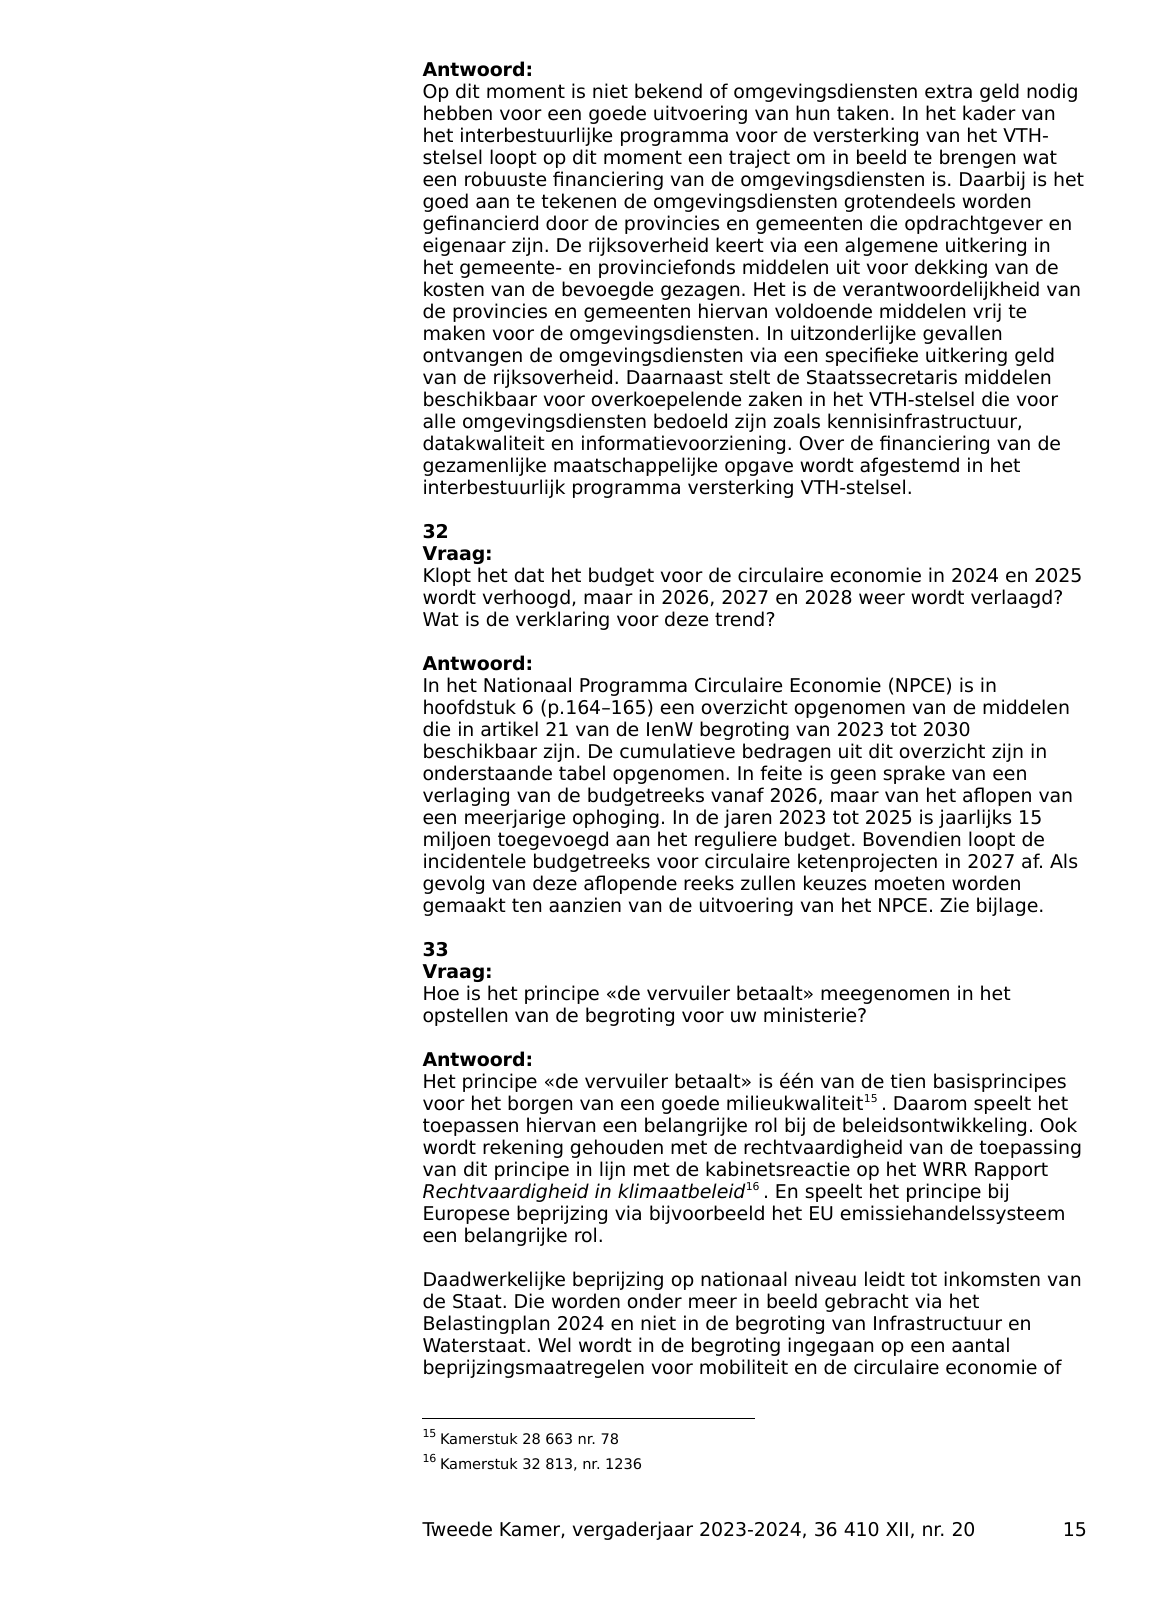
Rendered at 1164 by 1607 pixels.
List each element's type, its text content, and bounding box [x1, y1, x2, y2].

text Klopt het dat het budget voor de circulaire economie in 2024 en 2025 wordt verhoogd, maar in 2026, 2027 en 2028 weer wordt verlaagd? Wat is de verklaring voor deze trend? [422, 565, 1087, 631]
text Vraag: [422, 543, 1087, 565]
text Het principe «de vervuiler betaalt» is één van de tien basisprincipes voor het borgen van een goede milieukwaliteit. Daarom speelt het toepassen hiervan een belangrijke rol bij de beleidsontwikkeling. Ook wordt rekening gehouden met de rechtvaardigheid van de toepassing van dit principe in lijn met de kabinetsreactie op het WRR Rapport Rechtvaardigheid in klimaatbeleid. En speelt het principe bij Europese beprijzing via bijvoorbeeld het EU emissiehandelssysteem een belangrijke rol. [422, 1071, 1087, 1247]
text 32 [422, 521, 1087, 543]
text Vraag: [422, 961, 1087, 983]
text 33 [422, 939, 1087, 961]
text Antwoord: [422, 653, 1087, 675]
text Daadwerkelijke beprijzing op nationaal niveau leidt tot inkomsten van de Staat. Die worden onder meer in beeld gebracht via het Belastingplan 2024 en niet in de begroting van Infrastructuur en Waterstaat. Wel wordt in de begroting ingegaan op een aantal beprijzingsmaatregelen voor mobiliteit en de circulaire economie of [422, 1269, 1087, 1379]
text Kamerstuk 28 663 nr. 78 [422, 1427, 1087, 1449]
text Antwoord: [422, 59, 1087, 81]
text In het Nationaal Programma Circulaire Economie (NPCE) is in hoofdstuk 6 (p.164–165) een overzicht opgenomen van de middelen die in artikel 21 van de IenW begroting van 2023 tot 2030 beschikbaar zijn. De cumulatieve bedragen uit dit overzicht zijn in onderstaande tabel opgenomen. In feite is geen sprake van een verlaging van de budgetreeks vanaf 2026, maar van het aflopen van een meerjarige ophoging. In de jaren 2023 tot 2025 is jaarlijks 15 miljoen toegevoegd aan het reguliere budget. Bovendien loopt de incidentele budgetreeks voor circulaire ketenprojecten in 2027 af. Als gevolg van deze aflopende reeks zullen keuzes moeten worden gemaakt ten aanzien van de uitvoering van het NPCE. Zie bijlage. [422, 675, 1087, 917]
text Hoe is het principe «de vervuiler betaalt» meegenomen in het opstellen van de begroting voor uw ministerie? [422, 983, 1087, 1027]
text Kamerstuk 32 813, nr. 1236 [422, 1452, 1087, 1474]
text Antwoord: [422, 1049, 1087, 1071]
text Op dit moment is niet bekend of omgevingsdiensten extra geld nodig hebben voor een goede uitvoering van hun taken. In het kader van het interbestuurlijke programma voor de versterking van het VTH-stelsel loopt op dit moment een traject om in beeld te brengen wat een robuuste financiering van de omgevingsdiensten is. Daarbij is het goed aan te tekenen de omgevingsdiensten grotendeels worden gefinancierd door de provincies en gemeenten die opdrachtgever en eigenaar zijn. De rijksoverheid keert via een algemene uitkering in het gemeente- en provinciefonds middelen uit voor dekking van de kosten van de bevoegde gezagen. Het is de verantwoordelijkheid van de provincies en gemeenten hiervan voldoende middelen vrij te maken voor de omgevingsdiensten. In uitzonderlijke gevallen ontvangen de omgevingsdiensten via een specifieke uitkering geld van de rijksoverheid. Daarnaast stelt de Staatssecretaris middelen beschikbaar voor overkoepelende zaken in het VTH-stelsel die voor alle omgevingsdiensten bedoeld zijn zoals kennisinfrastructuur, datakwaliteit en informatievoorziening. Over de financiering van de gezamenlijke maatschappelijke opgave wordt afgestemd in het interbestuurlijk programma versterking VTH-stelsel. [422, 81, 1087, 499]
